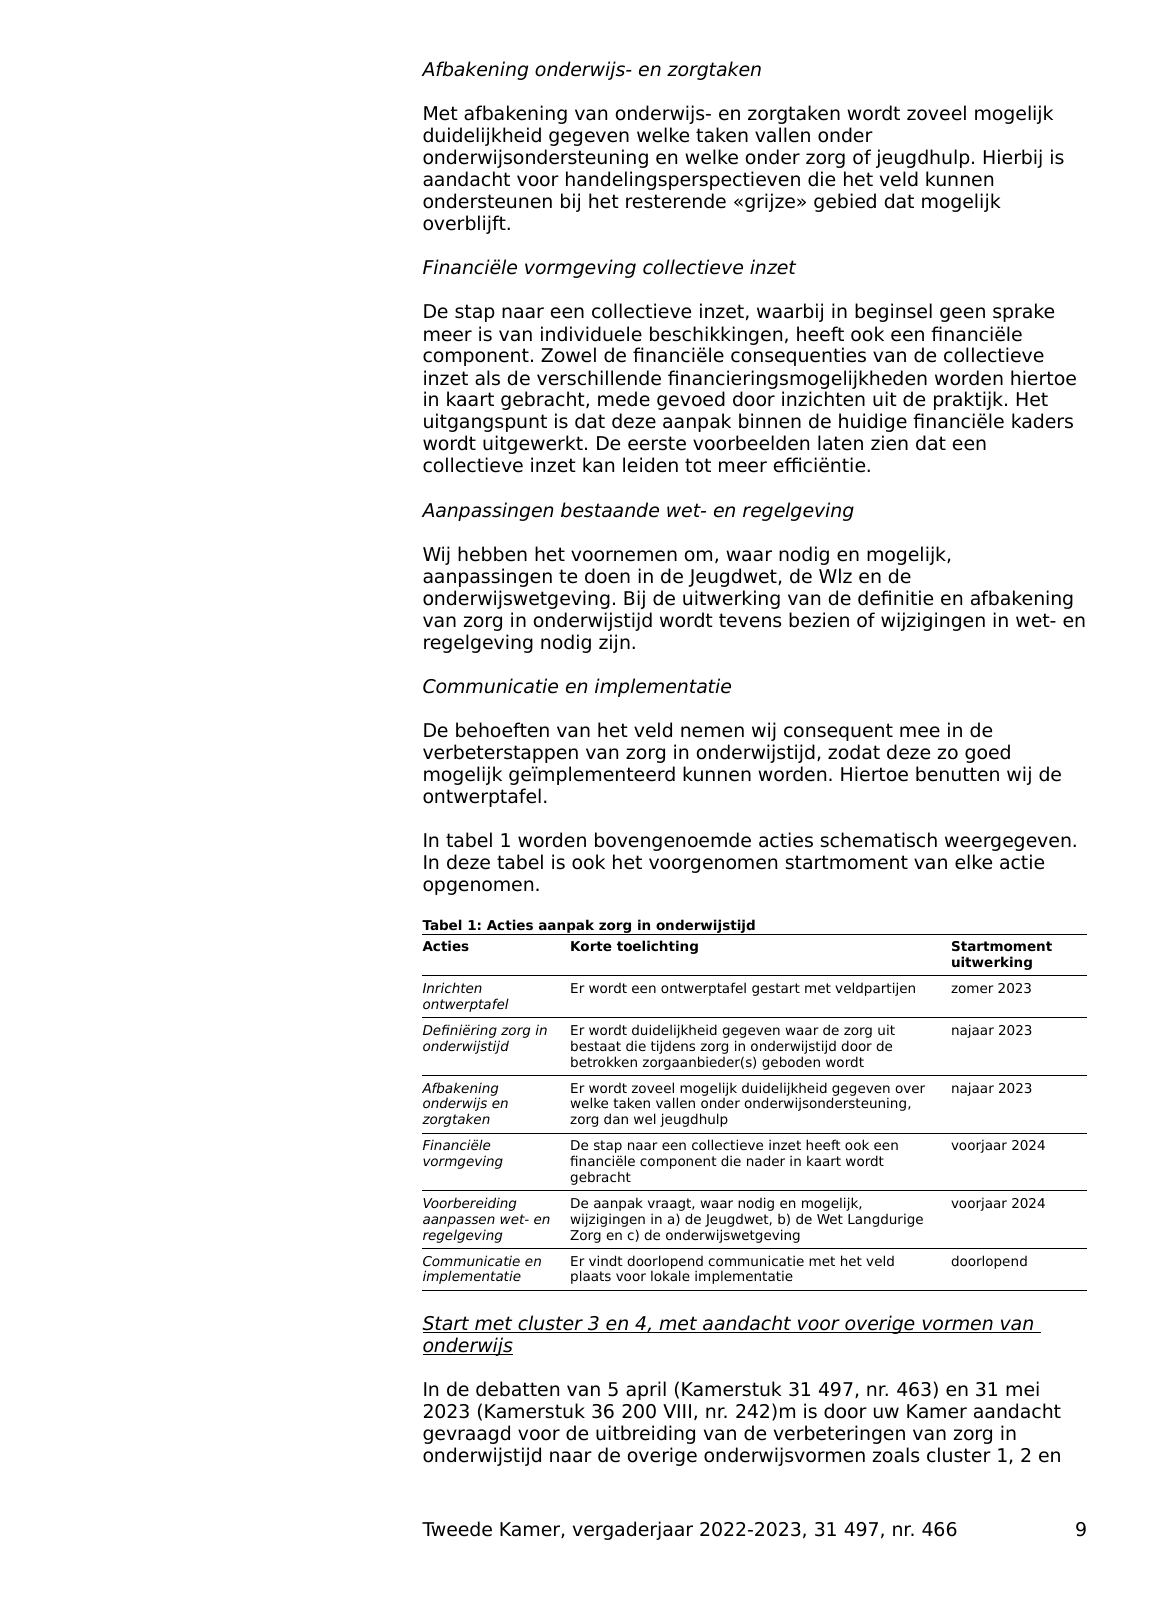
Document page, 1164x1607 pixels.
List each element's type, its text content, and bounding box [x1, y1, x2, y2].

text De behoeften van het veld nemen wij consequent mee in de verbeterstappen van zorg in onderwijstijd, zodat deze zo goed mogelijk geïmplementeerd kunnen worden. Hiertoe benutten wij de ontwerptafel. [422, 720, 1087, 808]
table_cell Inrichten ontwerptafel [422, 976, 564, 1017]
table_cell voorjaar 2024 [945, 1191, 1087, 1248]
table_cell De aanpak vraagt, waar nodig en mogelijk, wijzigingen in a) de Jeugdwet, b) de Wet Langdurige Zorg en c) de onderwijswetgeving [564, 1191, 945, 1248]
text In tabel 1 worden bovengenoemde acties schematisch weergegeven. In deze tabel is ook het voorgenomen startmoment van elke actie opgenomen. [422, 830, 1087, 896]
text Met afbakening van onderwijs- en zorgtaken wordt zoveel mogelijk duidelijkheid gegeven welke taken vallen onder onderwijsondersteuning en welke onder zorg of jeugdhulp. Hierbij is aandacht voor handelingsperspectieven die het veld kunnen ondersteunen bij het resterende «grijze» gebied dat mogelijk overblijft. [422, 103, 1087, 235]
text Wij hebben het voornemen om, waar nodig en mogelijk, aanpassingen te doen in de Jeugdwet, de Wlz en de onderwijswetgeving. Bij de uitwerking van de definitie en afbakening van zorg in onderwijstijd wordt tevens bezien of wijzigingen in wet- en regelgeving nodig zijn. [422, 544, 1087, 653]
table_cell doorlopend [945, 1249, 1087, 1289]
table_cell Communicatie en implementatie [422, 1249, 564, 1289]
table_cell Acties [422, 935, 564, 975]
subtitle Afbakening onderwijs- en zorgtaken [422, 59, 1087, 81]
table_cell voorjaar 2024 [945, 1134, 1087, 1190]
text In de debatten van 5 april (Kamerstuk 31 497, nr. 463) en 31 mei 2023 (Kamerstuk 36 200 VIII, nr. 242)m is door uw Kamer aandacht gevraagd voor de uitbreiding van de verbeteringen van zorg in onderwijstijd naar de overige onderwijsvormen zoals cluster 1, 2 en [422, 1379, 1087, 1467]
table_cell Er wordt zoveel mogelijk duidelijkheid gegeven over welke taken vallen onder onderwijsondersteuning, zorg dan wel jeugdhulp [564, 1076, 945, 1132]
table_cell Korte toelichting [564, 935, 945, 975]
table_cell najaar 2023 [945, 1018, 1087, 1075]
subtitle Aanpassingen bestaande wet- en regelgeving [422, 499, 1087, 521]
text De stap naar een collectieve inzet, waarbij in beginsel geen sprake meer is van individuele beschikkingen, heeft ook een financiële component. Zowel de financiële consequenties van de collectieve inzet als de verschillende financieringsmogelijkheden worden hiertoe in kaart gebracht, mede gevoed door inzichten uit de praktijk. Het uitgangspunt is dat deze aanpak binnen de huidige financiële kaders wordt uitgewerkt. De eerste voorbeelden laten zien dat een collectieve inzet kan leiden tot meer efficiëntie. [422, 301, 1087, 477]
table_cell Er vindt doorlopend communicatie met het veld plaats voor lokale implementatie [564, 1249, 945, 1289]
table_cell Voorbereiding aanpassen wet- en regelgeving [422, 1191, 564, 1248]
table_cell Er wordt een ontwerptafel gestart met veldpartijen [564, 976, 945, 1017]
table_header Tabel 1: Acties aanpak zorg in onderwijstijd [422, 918, 1087, 933]
subtitle Start met cluster 3 en 4, met aandacht voor overige vormen van onderwijs [422, 1313, 1087, 1357]
subtitle Financiële vormgeving collectieve inzet [422, 257, 1087, 279]
table_cell Afbakening onderwijs en zorgtaken [422, 1076, 564, 1132]
subtitle Communicatie en implementatie [422, 676, 1087, 698]
table_cell Definiëring zorg in onderwijstijd [422, 1018, 564, 1075]
table_cell De stap naar een collectieve inzet heeft ook een financiële component die nader in kaart wordt gebracht [564, 1134, 945, 1190]
table_cell zomer 2023 [945, 976, 1087, 1017]
table_cell Financiële vormgeving [422, 1134, 564, 1190]
table_cell najaar 2023 [945, 1076, 1087, 1132]
table_cell Er wordt duidelijkheid gegeven waar de zorg uit bestaat die tijdens zorg in onderwijstijd door de betrokken zorgaanbieder(s) geboden wordt [564, 1018, 945, 1075]
table_cell Startmoment uitwerking [945, 935, 1087, 975]
